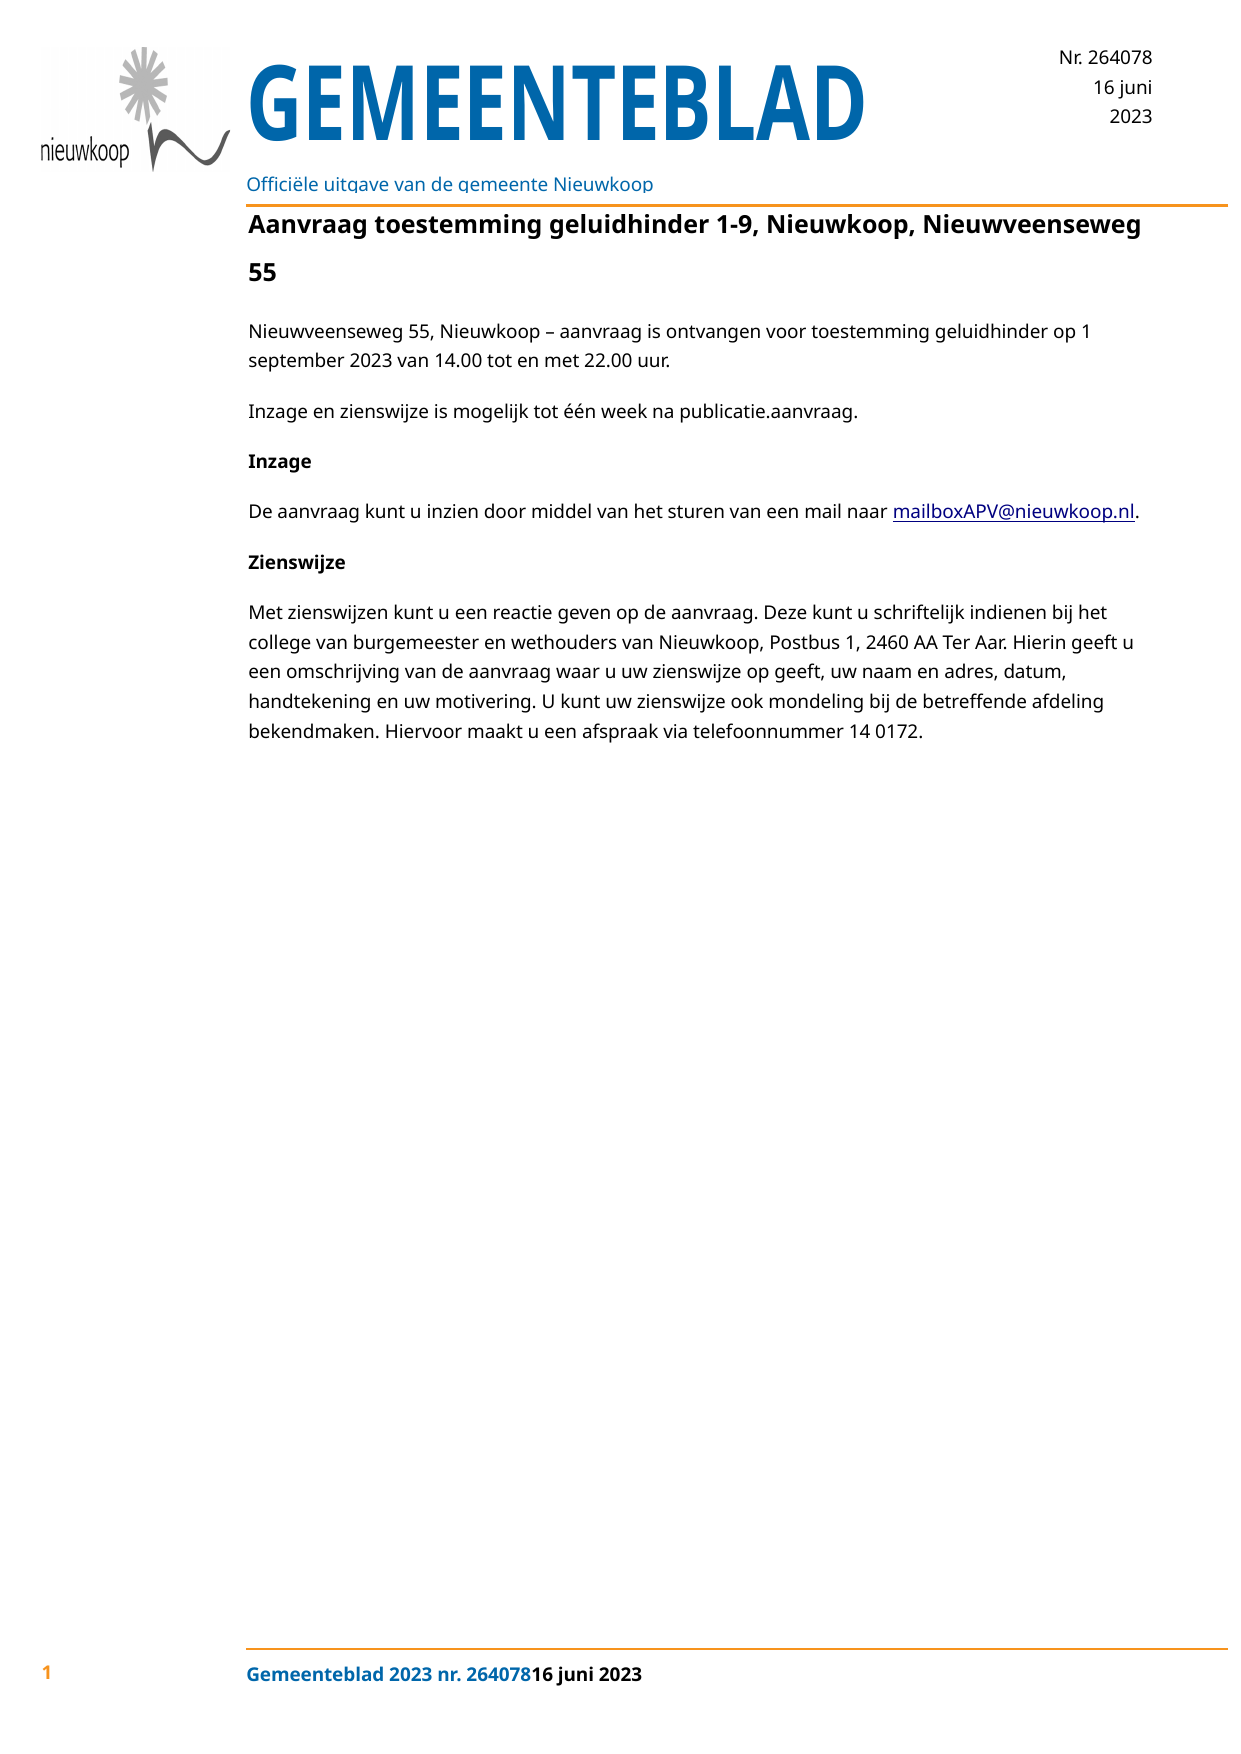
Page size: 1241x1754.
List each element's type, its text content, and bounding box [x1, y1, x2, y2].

text Met zienswijzen kunt u een reactie geven op de aanvraag. Deze kunt u schriftelijk indienen bij het college van burgemeester en wethouders van Nieuwkoop, Postbus 1, 2460 AA Ter Aar. Hierin geeft u een omschrijving van de aanvraag waar u uw zienswijze op geeft, uw naam en adres, datum, handtekening en uw motivering. U kunt uw zienswijze ook mondeling bij de betreffende afdeling bekendmaken. Hiervoor maakt u een afspraak via telefoonnummer 14 0172. [248, 599, 1152, 744]
text Zienswijze [248, 549, 1152, 575]
text Aanvraag toestemming geluidhinder 1-9, Nieuwkoop, Nieuwveenseweg 55 [248, 207, 1152, 288]
text Inzage en zienswijze is mogelijk tot één week na publicatie.aanvraag. [248, 398, 1152, 424]
text De aanvraag kunt u inzien door middel van het sturen van een mail naar mailboxAPV@nieuwkoop.nl. [248, 499, 1152, 524]
text Inzage [248, 448, 1152, 474]
text Nieuwveenseweg 55, Nieuwkoop – aanvraag is ontvangen voor toestemming geluidhinder op 1 september 2023 van 14.00 tot en met 22.00 uur. [248, 318, 1152, 373]
picture [41, 47, 231, 172]
